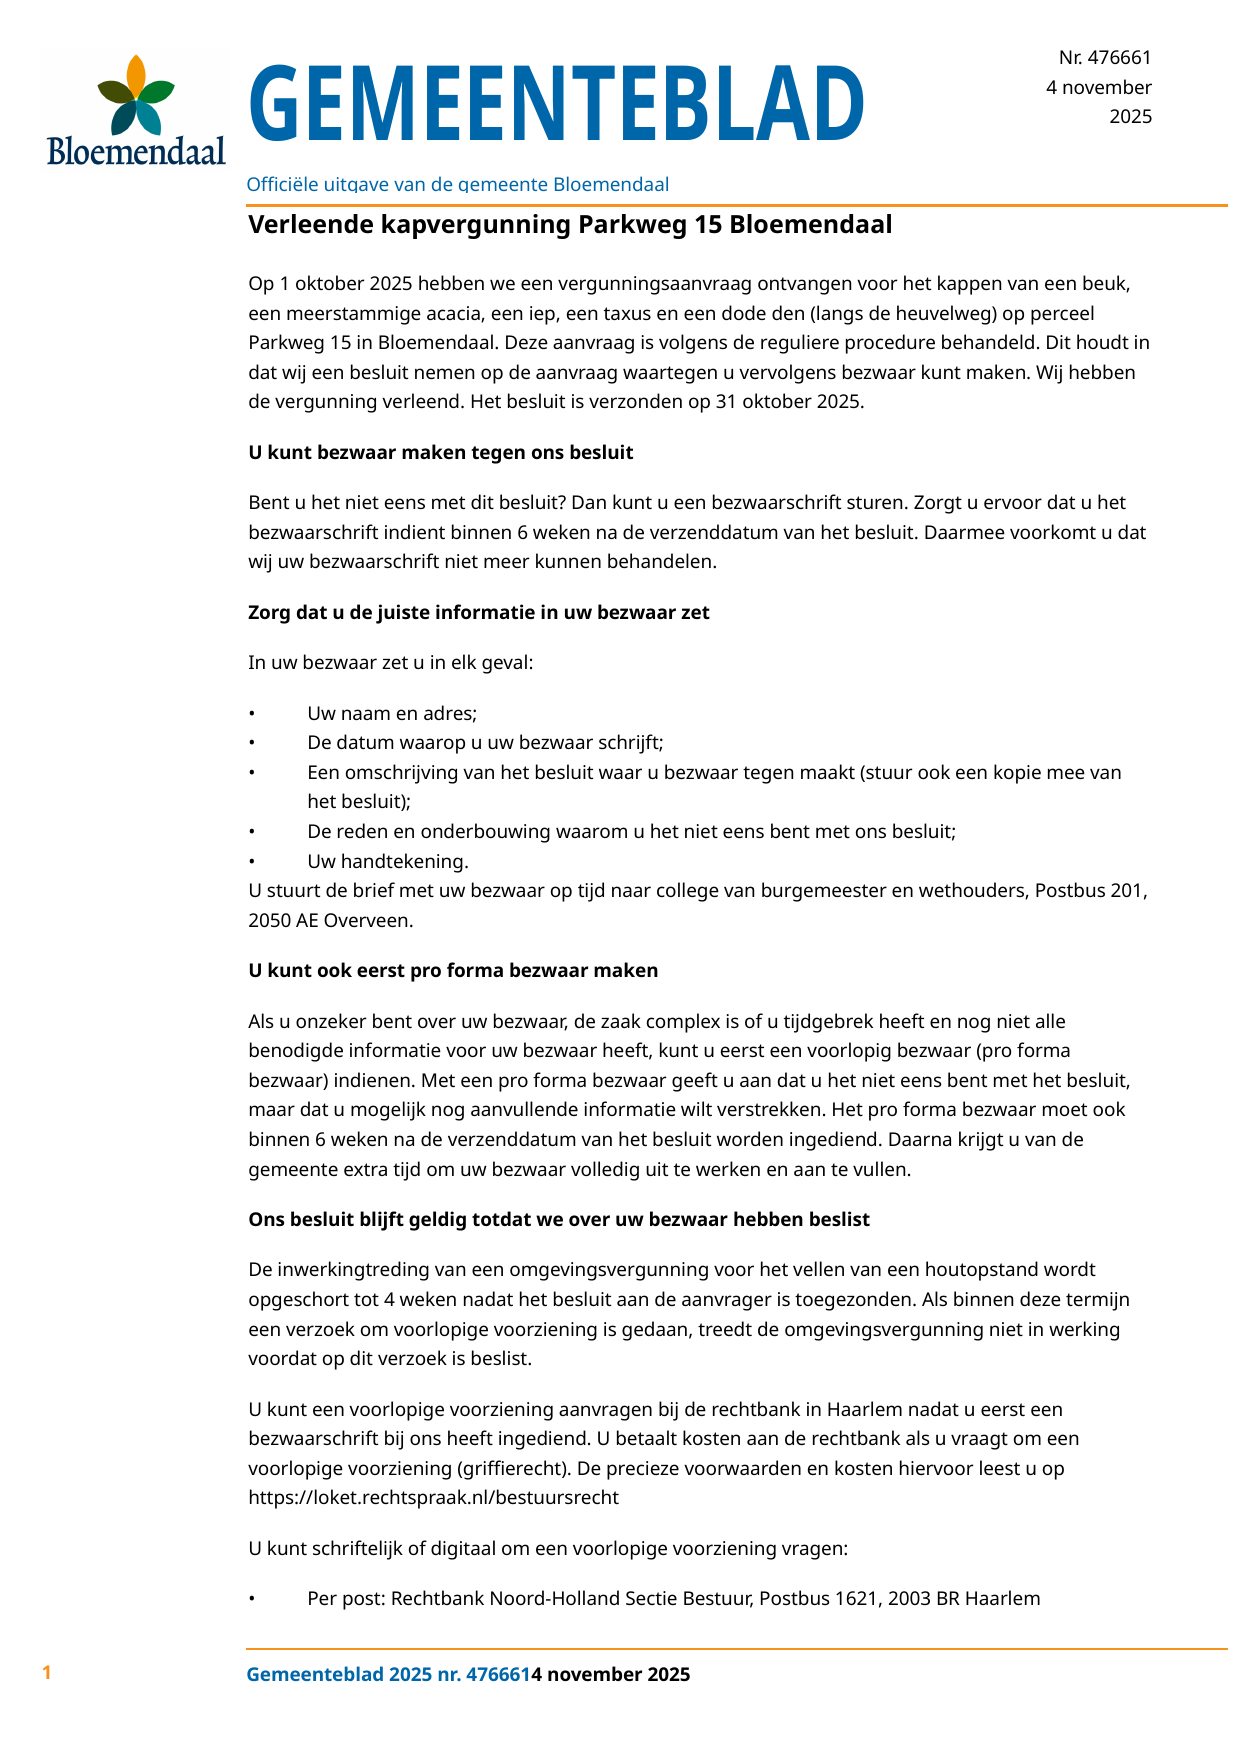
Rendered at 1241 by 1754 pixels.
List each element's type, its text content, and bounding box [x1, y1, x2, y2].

text Verleende kapvergunning Parkweg 15 Bloemendaal [248, 207, 1152, 241]
text U kunt ook eerst pro forma bezwaar maken [248, 957, 1152, 983]
list Een omschrijving van het besluit waar u bezwaar tegen maakt (stuur ook een kopie mee van het besluit); [248, 759, 1152, 814]
text Op 1 oktober 2025 hebben we een vergunningsaanvraag ontvangen voor het kappen van een beuk, een meerstammige acacia, een iep, een taxus en een dode den (langs de heuvelweg) op perceel Parkweg 15 in Bloemendaal. Deze aanvraag is volgens de reguliere procedure behandeld. Dit houdt in dat wij een besluit nemen op de aanvraag waartegen u vervolgens bezwaar kunt maken. Wij hebben de vergunning verleend. Het besluit is verzonden op 31 oktober 2025. [248, 270, 1152, 414]
text U kunt bezwaar maken tegen ons besluit [248, 439, 1152, 465]
text De inwerkingtreding van een omgevingsvergunning voor het vellen van een houtopstand wordt opgeschort tot 4 weken nadat het besluit aan de aanvrager is toegezonden. Als binnen deze termijn een verzoek om voorlopige voorziening is gedaan, treedt de omgevingsvergunning niet in werking voordat op dit verzoek is beslist. [248, 1257, 1152, 1371]
text U kunt schriftelijk of digitaal om een voorlopige voorziening vragen: [248, 1535, 1152, 1561]
list Per post: Rechtbank Noord-Holland Sectie Bestuur, Postbus 1621, 2003 BR Haarlem [248, 1585, 1152, 1611]
list De reden en onderbouwing waarom u het niet eens bent met ons besluit; [248, 818, 1152, 844]
text U stuurt de brief met uw bezwaar op tijd naar college van burgemeester en wethouders, Postbus 201, 2050 AE Overveen. [248, 877, 1152, 933]
list Uw handtekening. [248, 848, 1152, 873]
picture [41, 47, 231, 172]
list Uw naam en adres; [248, 700, 1152, 726]
text In uw bezwaar zet u in elk geval: [248, 649, 1152, 675]
text Zorg dat u de juiste informatie in uw bezwaar zet [248, 599, 1152, 625]
text Als u onzeker bent over uw bezwaar, de zaak complex is of u tijdgebrek heeft en nog niet alle benodigde informatie voor uw bezwaar heeft, kunt u eerst een voorlopig bezwaar (pro forma bezwaar) indienen. Met een pro forma bezwaar geeft u aan dat u het niet eens bent met het besluit, maar dat u mogelijk nog aanvullende informatie wilt verstrekken. Het pro forma bezwaar moet ook binnen 6 weken na de verzenddatum van het besluit worden ingediend. Daarna krijgt u van de gemeente extra tijd om uw bezwaar volledig uit te werken en aan te vullen. [248, 1008, 1152, 1181]
list De datum waarop u uw bezwaar schrijft; [248, 729, 1152, 755]
text U kunt een voorlopige voorziening aanvragen bij de rechtbank in Haarlem nadat u eerst een bezwaarschrift bij ons heeft ingediend. U betaalt kosten aan de rechtbank als u vraagt om een voorlopige voorziening (griffierecht). De precieze voorwaarden en kosten hiervoor leest u op https://loket.rechtspraak.nl/bestuursrecht [248, 1396, 1152, 1510]
text Bent u het niet eens met dit besluit? Dan kunt u een bezwaarschrift sturen. Zorgt u ervoor dat u het bezwaarschrift indient binnen 6 weken na de verzenddatum van het besluit. Daarmee voorkomt u dat wij uw bezwaarschrift niet meer kunnen behandelen. [248, 489, 1152, 574]
text Ons besluit blijft geldig totdat we over uw bezwaar hebben beslist [248, 1206, 1152, 1232]
